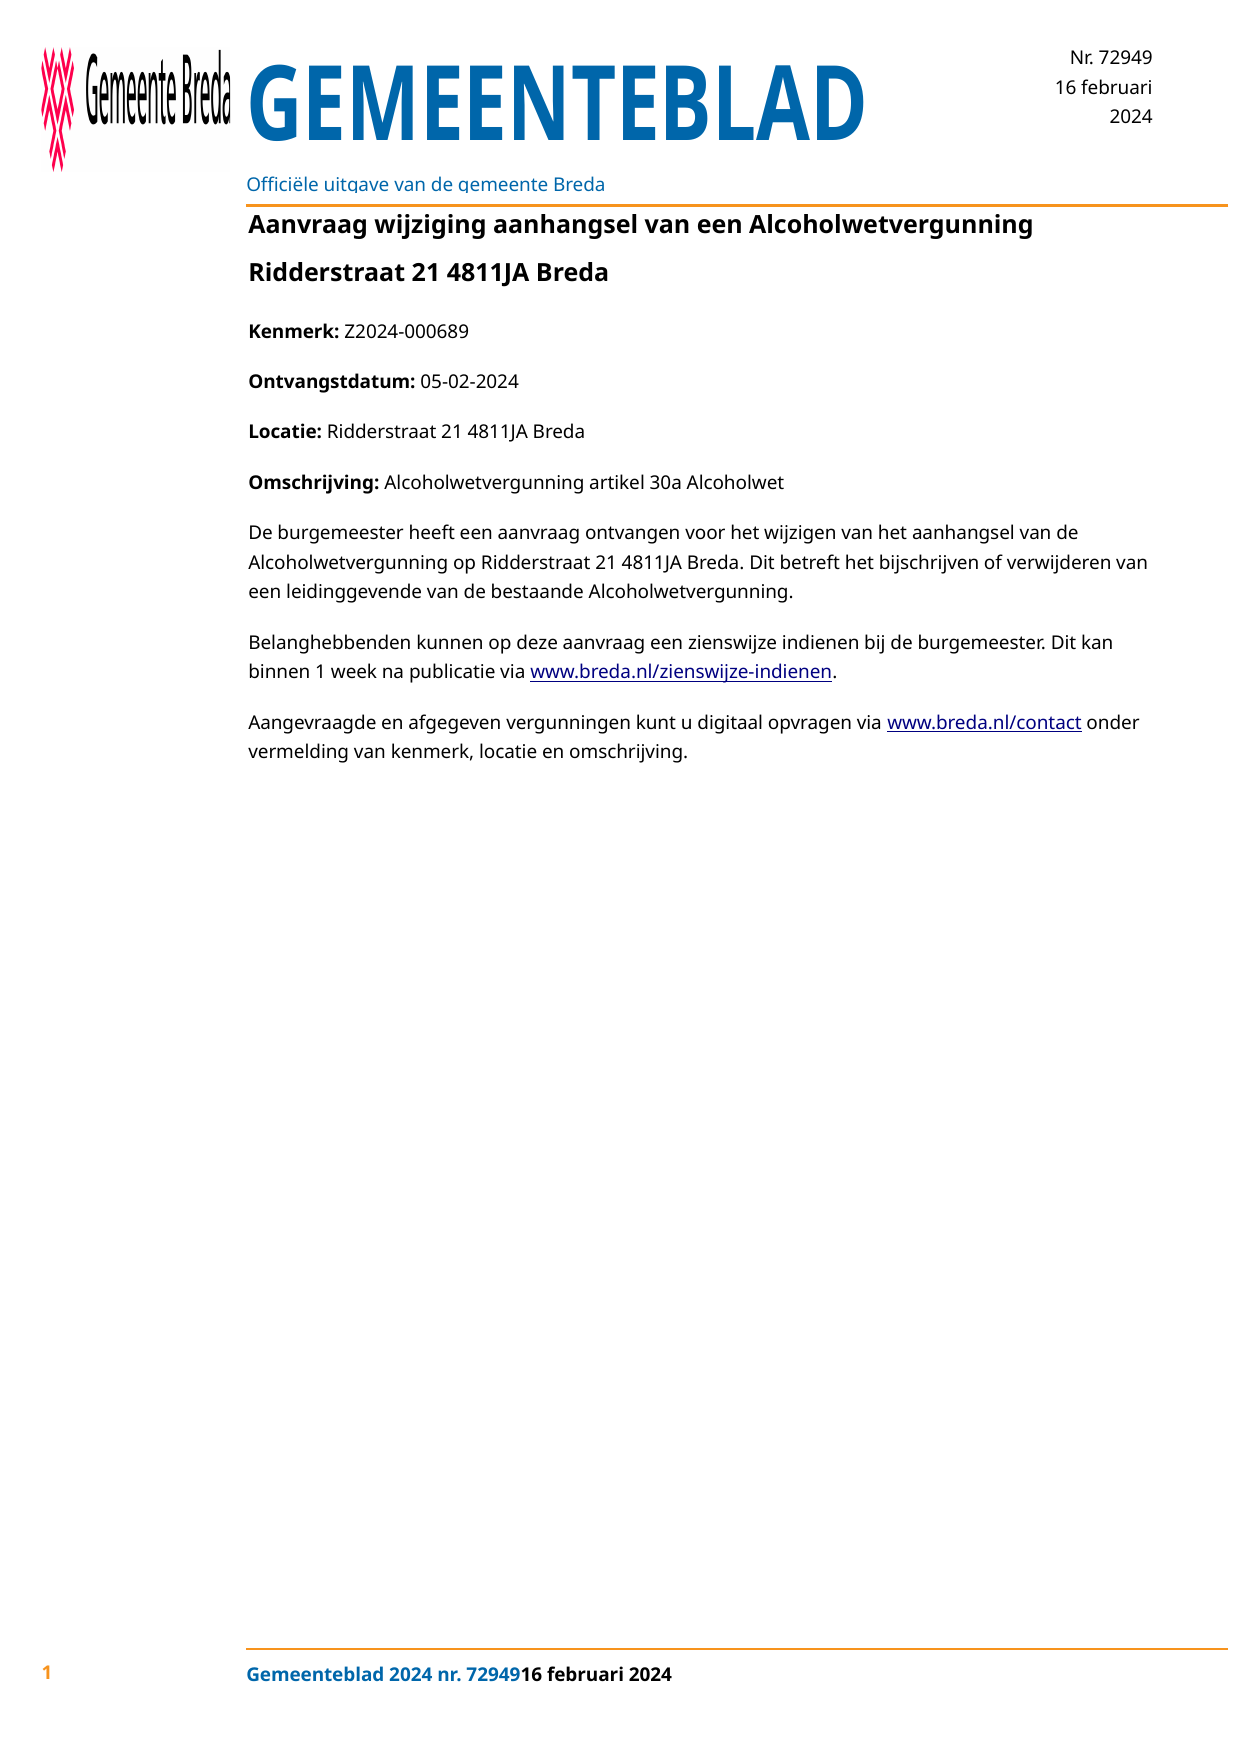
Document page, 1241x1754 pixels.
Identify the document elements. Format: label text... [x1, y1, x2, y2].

text Kenmerk: Z2024-000689 [248, 318, 1152, 344]
text Aanvraag wijziging aanhangsel van een Alcoholwetvergunning Ridderstraat 21 4811JA Breda [248, 207, 1152, 288]
text Belanghebbenden kunnen op deze aanvraag een zienswijze indienen bij de burgemeester. Dit kan binnen 1 week na publicatie via www.breda.nl/zienswijze-indienen. [248, 629, 1152, 684]
picture [41, 47, 231, 172]
text Ontvangstdatum: 05-02-2024 [248, 368, 1152, 394]
text De burgemeester heeft een aanvraag ontvangen voor het wijzigen van het aanhangsel van de Alcoholwetvergunning op Ridderstraat 21 4811JA Breda. Dit betreft het bijschrijven of verwijderen van een leidinggevende van de bestaande Alcoholwetvergunning. [248, 519, 1152, 604]
text Locatie: Ridderstraat 21 4811JA Breda [248, 419, 1152, 444]
text Omschrijving: Alcoholwetvergunning artikel 30a Alcoholwet [248, 469, 1152, 495]
text Aangevraagde en afgegeven vergunningen kunt u digitaal opvragen via www.breda.nl/contact onder vermelding van kenmerk, locatie en omschrijving. [248, 709, 1152, 764]
